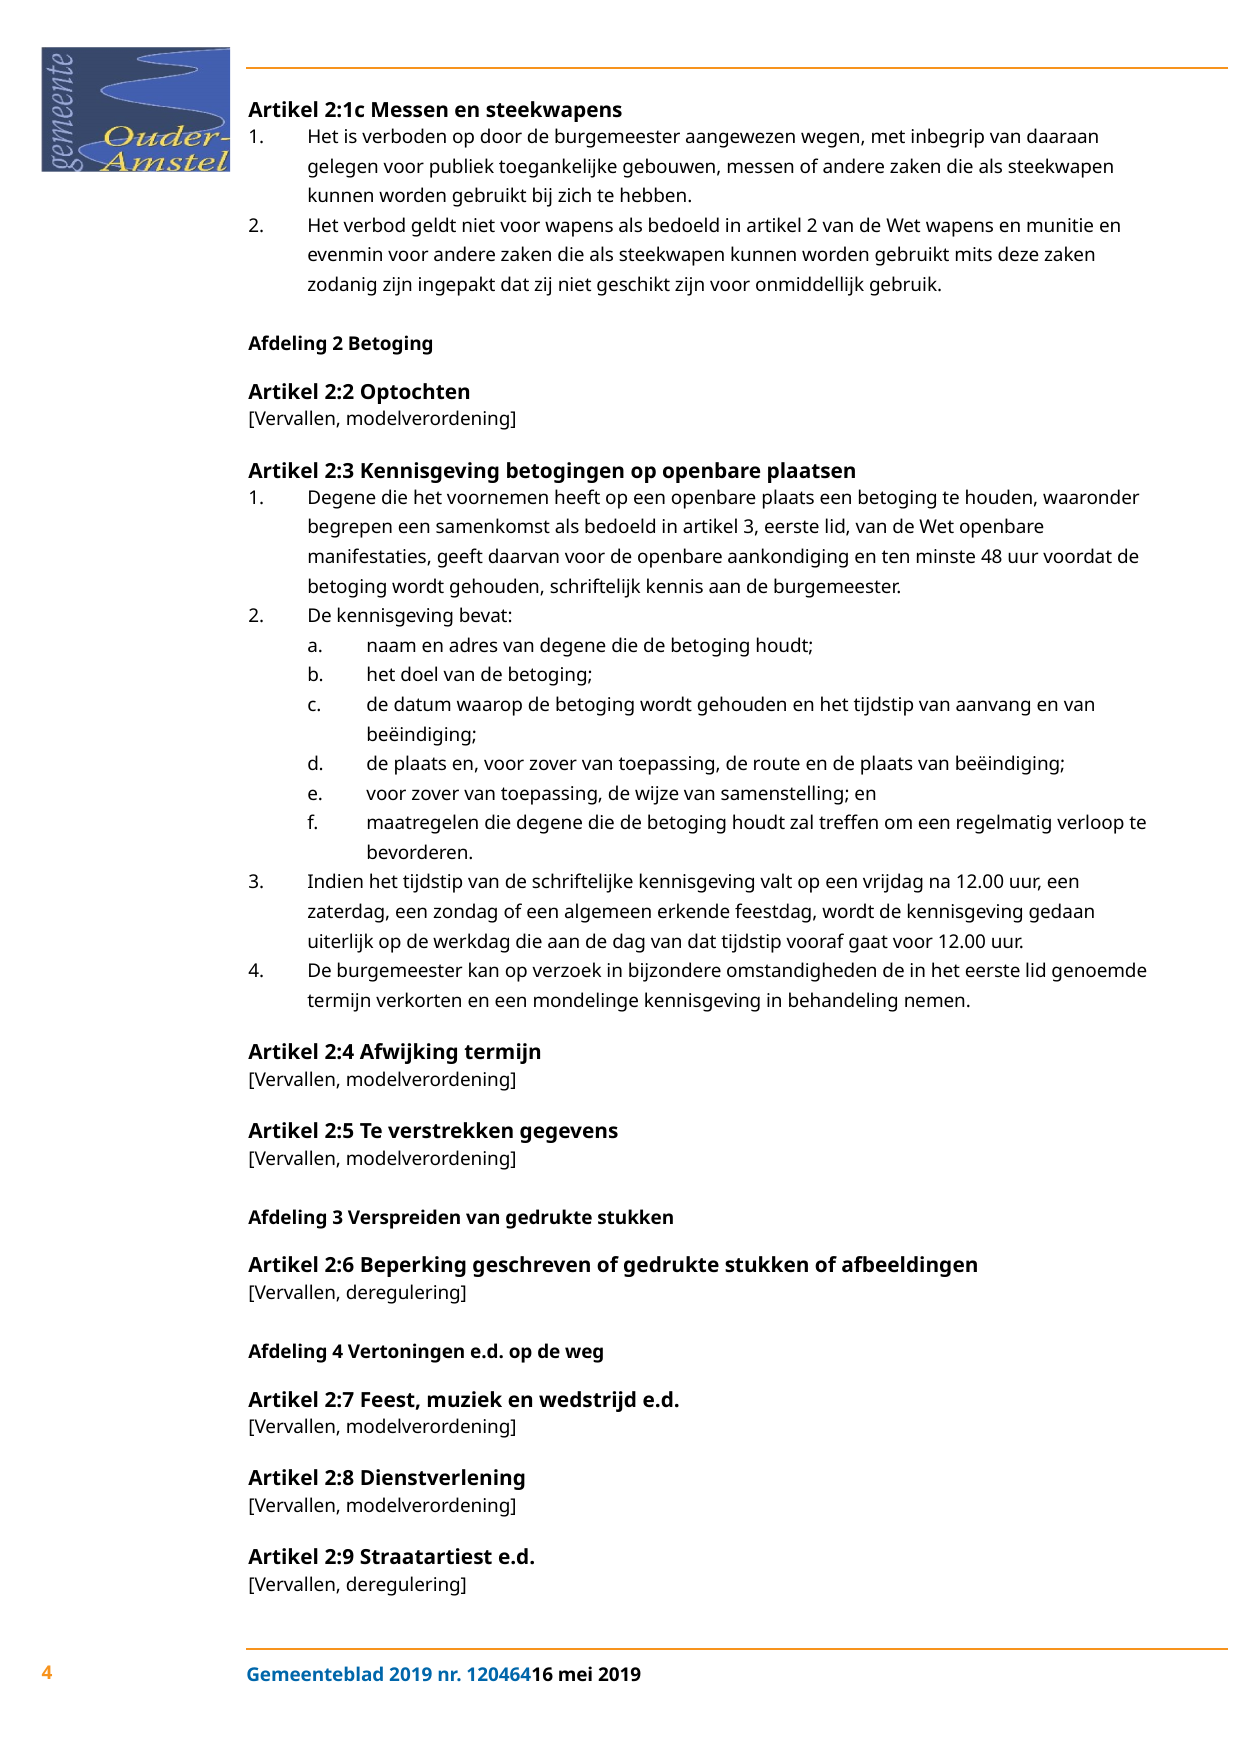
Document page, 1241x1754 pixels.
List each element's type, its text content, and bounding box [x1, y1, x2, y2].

text Artikel 2:6 Beperking geschreven of gedrukte stukken of afbeeldingen [248, 1251, 1152, 1279]
text [Vervallen, deregulering] [248, 1279, 1152, 1305]
list naam en adres van degene die de betoging houdt; [307, 632, 1152, 658]
list maatregelen die degene die de betoging houdt zal treffen om een regelmatig verloop te bevorderen. [307, 809, 1152, 865]
text [Vervallen, modelverordening] [248, 1066, 1152, 1092]
list de datum waarop de betoging wordt gehouden en het tijdstip van aanvang en van beëindiging; [307, 691, 1152, 747]
list Het verbod geldt niet voor wapens als bedoeld in artikel 2 van de Wet wapens en munitie en evenmin voor andere zaken die als steekwapen kunnen worden gebruikt mits deze zaken zodanig zijn ingepakt dat zij niet geschikt zijn voor onmiddellijk gebruik. [248, 212, 1152, 297]
list De kennisgeving bevat: [248, 602, 1152, 628]
text [Vervallen, deregulering] [248, 1571, 1152, 1597]
list voor zover van toepassing, de wijze van samenstelling; en [307, 780, 1152, 806]
text [Vervallen, modelverordening] [248, 405, 1152, 431]
text Artikel 2:5 Te verstrekken gegevens [248, 1116, 1152, 1145]
text Artikel 2:9 Straatartiest e.d. [248, 1542, 1152, 1571]
text Artikel 2:7 Feest, muziek en wedstrijd e.d. [248, 1385, 1152, 1413]
text Afdeling 2 Betoging [248, 330, 1152, 356]
text Artikel 2:3 Kennisgeving betogingen op openbare plaatsen [248, 456, 1152, 484]
list De burgemeester kan op verzoek in bijzondere omstandigheden de in het eerste lid genoemde termijn verkorten en een mondelinge kennisgeving in behandeling nemen. [248, 957, 1152, 1013]
text [Vervallen, modelverordening] [248, 1145, 1152, 1171]
text [Vervallen, modelverordening] [248, 1413, 1152, 1439]
text Artikel 2:2 Optochten [248, 377, 1152, 405]
text Afdeling 3 Verspreiden van gedrukte stukken [248, 1204, 1152, 1230]
text Artikel 2:1c Messen en steekwapens [248, 95, 1152, 123]
list Het is verboden op door de burgemeester aangewezen wegen, met inbegrip van daaraan gelegen voor publiek toegankelijke gebouwen, messen of andere zaken die als steekwapen kunnen worden gebruikt bij zich te hebben. [248, 123, 1152, 208]
text Artikel 2:4 Afwijking termijn [248, 1037, 1152, 1066]
list Degene die het voornemen heeft op een openbare plaats een betoging te houden, waaronder begrepen een samenkomst als bedoeld in artikel 3, eerste lid, van de Wet openbare manifestaties, geeft daarvan voor de openbare aankondiging en ten minste 48 uur voordat de betoging wordt gehouden, schriftelijk kennis aan de burgemeester. [248, 484, 1152, 599]
list het doel van de betoging; [307, 662, 1152, 687]
text Artikel 2:8 Dienstverlening [248, 1463, 1152, 1492]
picture [41, 47, 231, 172]
list de plaats en, voor zover van toepassing, de route en de plaats van beëindiging; [307, 750, 1152, 776]
text Afdeling 4 Vertoningen e.d. op de weg [248, 1338, 1152, 1364]
list Indien het tijdstip van de schriftelijke kennisgeving valt op een vrijdag na 12.00 uur, een zaterdag, een zondag of een algemeen erkende feestdag, wordt de kennisgeving gedaan uiterlijk op de werkdag die aan de dag van dat tijdstip vooraf gaat voor 12.00 uur. [248, 869, 1152, 954]
text [Vervallen, modelverordening] [248, 1492, 1152, 1518]
